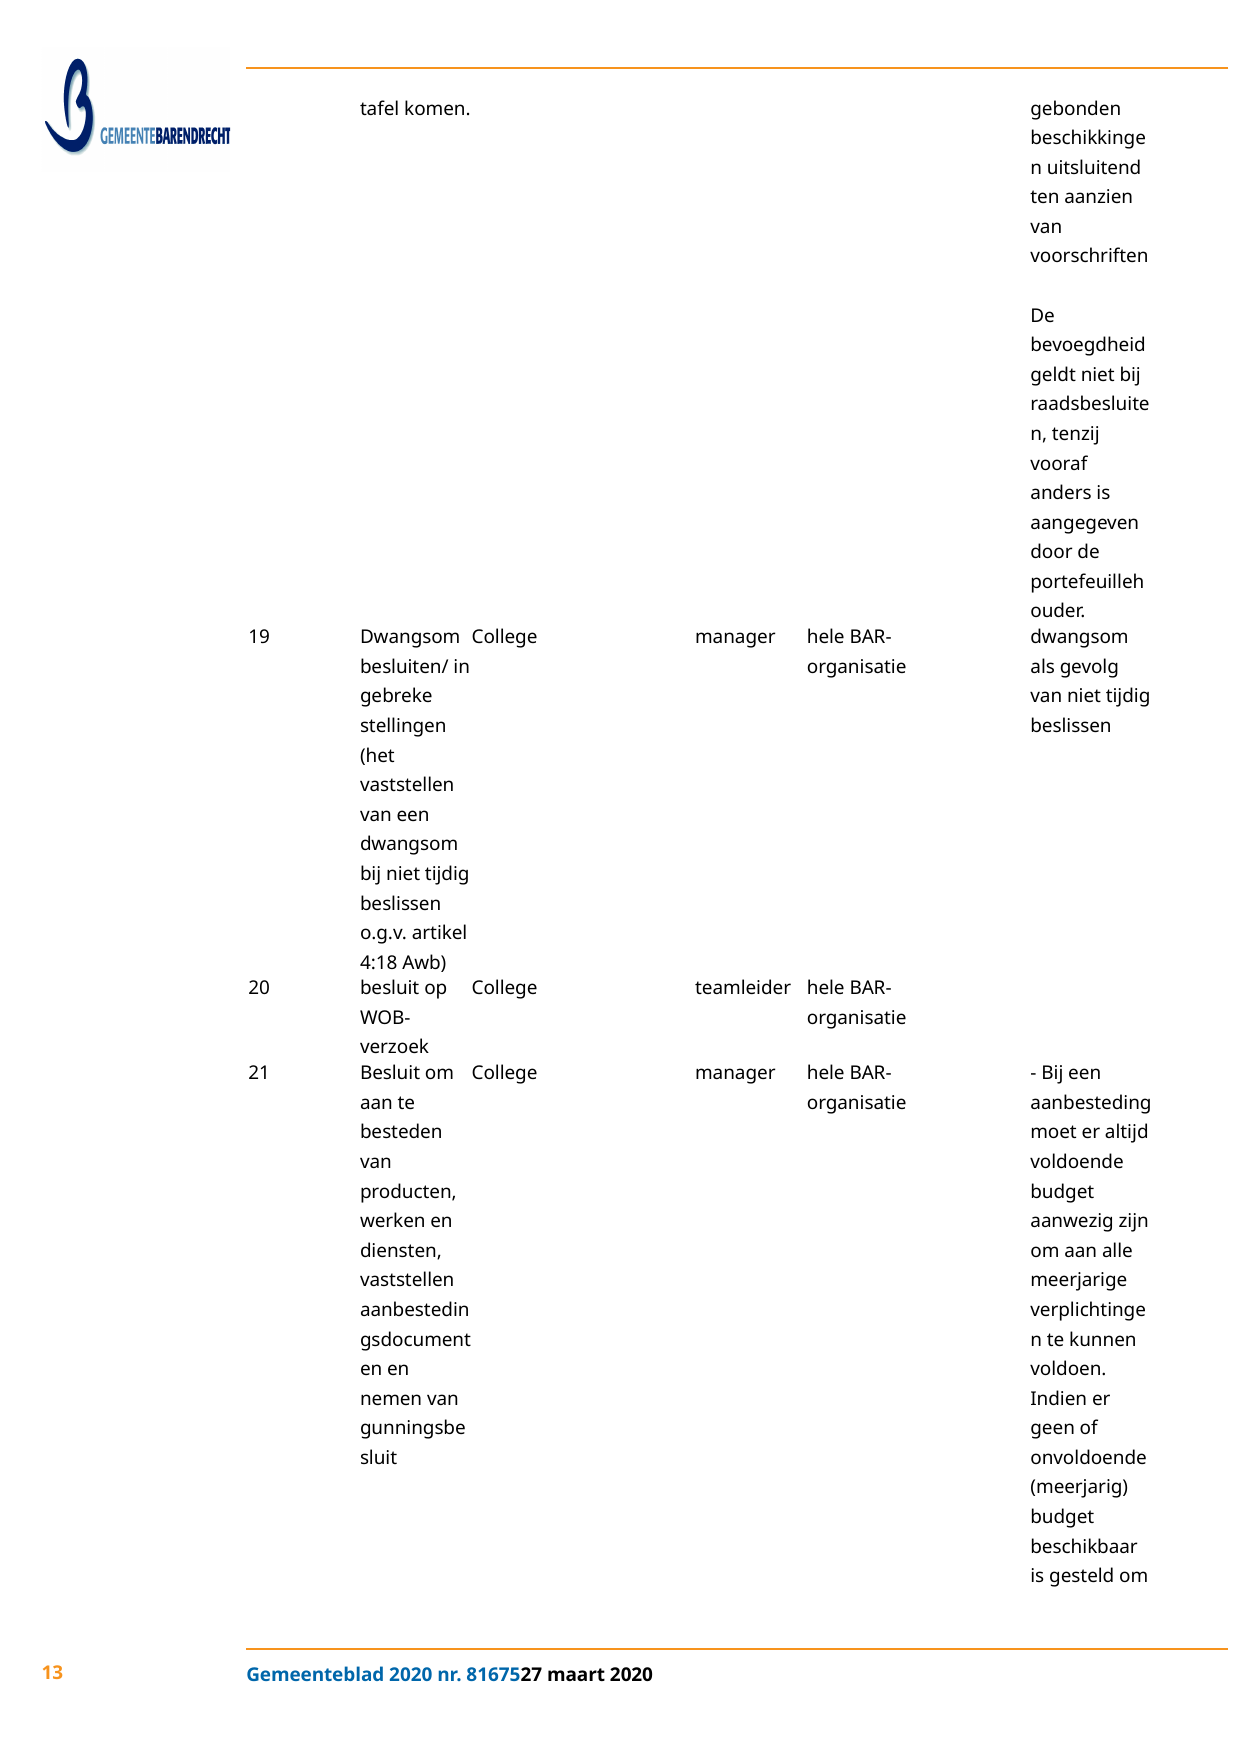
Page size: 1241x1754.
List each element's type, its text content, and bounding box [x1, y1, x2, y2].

table_cell tafel komen. [360, 95, 471, 623]
table_cell College [471, 1060, 583, 1588]
table_cell gebonden beschikkingen uitsluitend ten aanzien van voorschriften De bevoegdheid geldt niet bij raadsbesluiten, tenzij vooraf anders is aangegeven door de portefeuillehouder. [1030, 95, 1152, 623]
table_cell [471, 95, 583, 623]
table_cell Besluit om aan te besteden van producten, werken en diensten, vaststellen aanbestedingsdocumenten en nemen van gunningsbesluit [360, 1060, 471, 1588]
table_cell [695, 95, 807, 623]
table_cell College [471, 624, 583, 974]
table_cell 19 [248, 624, 360, 974]
table_cell [918, 624, 1030, 974]
table_cell [583, 95, 695, 623]
table_cell teamleider [695, 975, 807, 1059]
table_cell besluit op WOB-verzoek [360, 975, 471, 1059]
table_cell hele BAR-organisatie [807, 975, 918, 1059]
picture [41, 47, 231, 172]
table_cell [583, 1060, 695, 1588]
table_cell College [471, 975, 583, 1059]
table_cell [807, 95, 918, 623]
table_cell - Bij een aanbesteding moet er altijd voldoende budget aanwezig zijn om aan alle meerjarige verplichtingen te kunnen voldoen. Indien er geen of onvoldoende (meerjarig) budget beschikbaar is gesteld om [1030, 1060, 1152, 1588]
table_cell [583, 975, 695, 1059]
table_cell hele BAR-organisatie [807, 1060, 918, 1588]
table_cell hele BAR-organisatie [807, 624, 918, 974]
table_cell Dwangsombesluiten/ in gebreke stellingen (het vaststellen van een dwangsom bij niet tijdig beslissen o.g.v. artikel 4:18 Awb) [360, 624, 471, 974]
table_cell dwangsom als gevolg van niet tijdig beslissen [1030, 624, 1152, 974]
table_cell [583, 624, 695, 974]
table_cell manager [695, 1060, 807, 1588]
table_cell 20 [248, 975, 360, 1059]
table_cell 21 [248, 1060, 360, 1588]
table_cell [918, 95, 1030, 623]
table_cell [248, 95, 360, 623]
table_cell [918, 1060, 1030, 1588]
table_cell [1030, 975, 1152, 1059]
table_cell manager [695, 624, 807, 974]
table_cell [918, 975, 1030, 1059]
